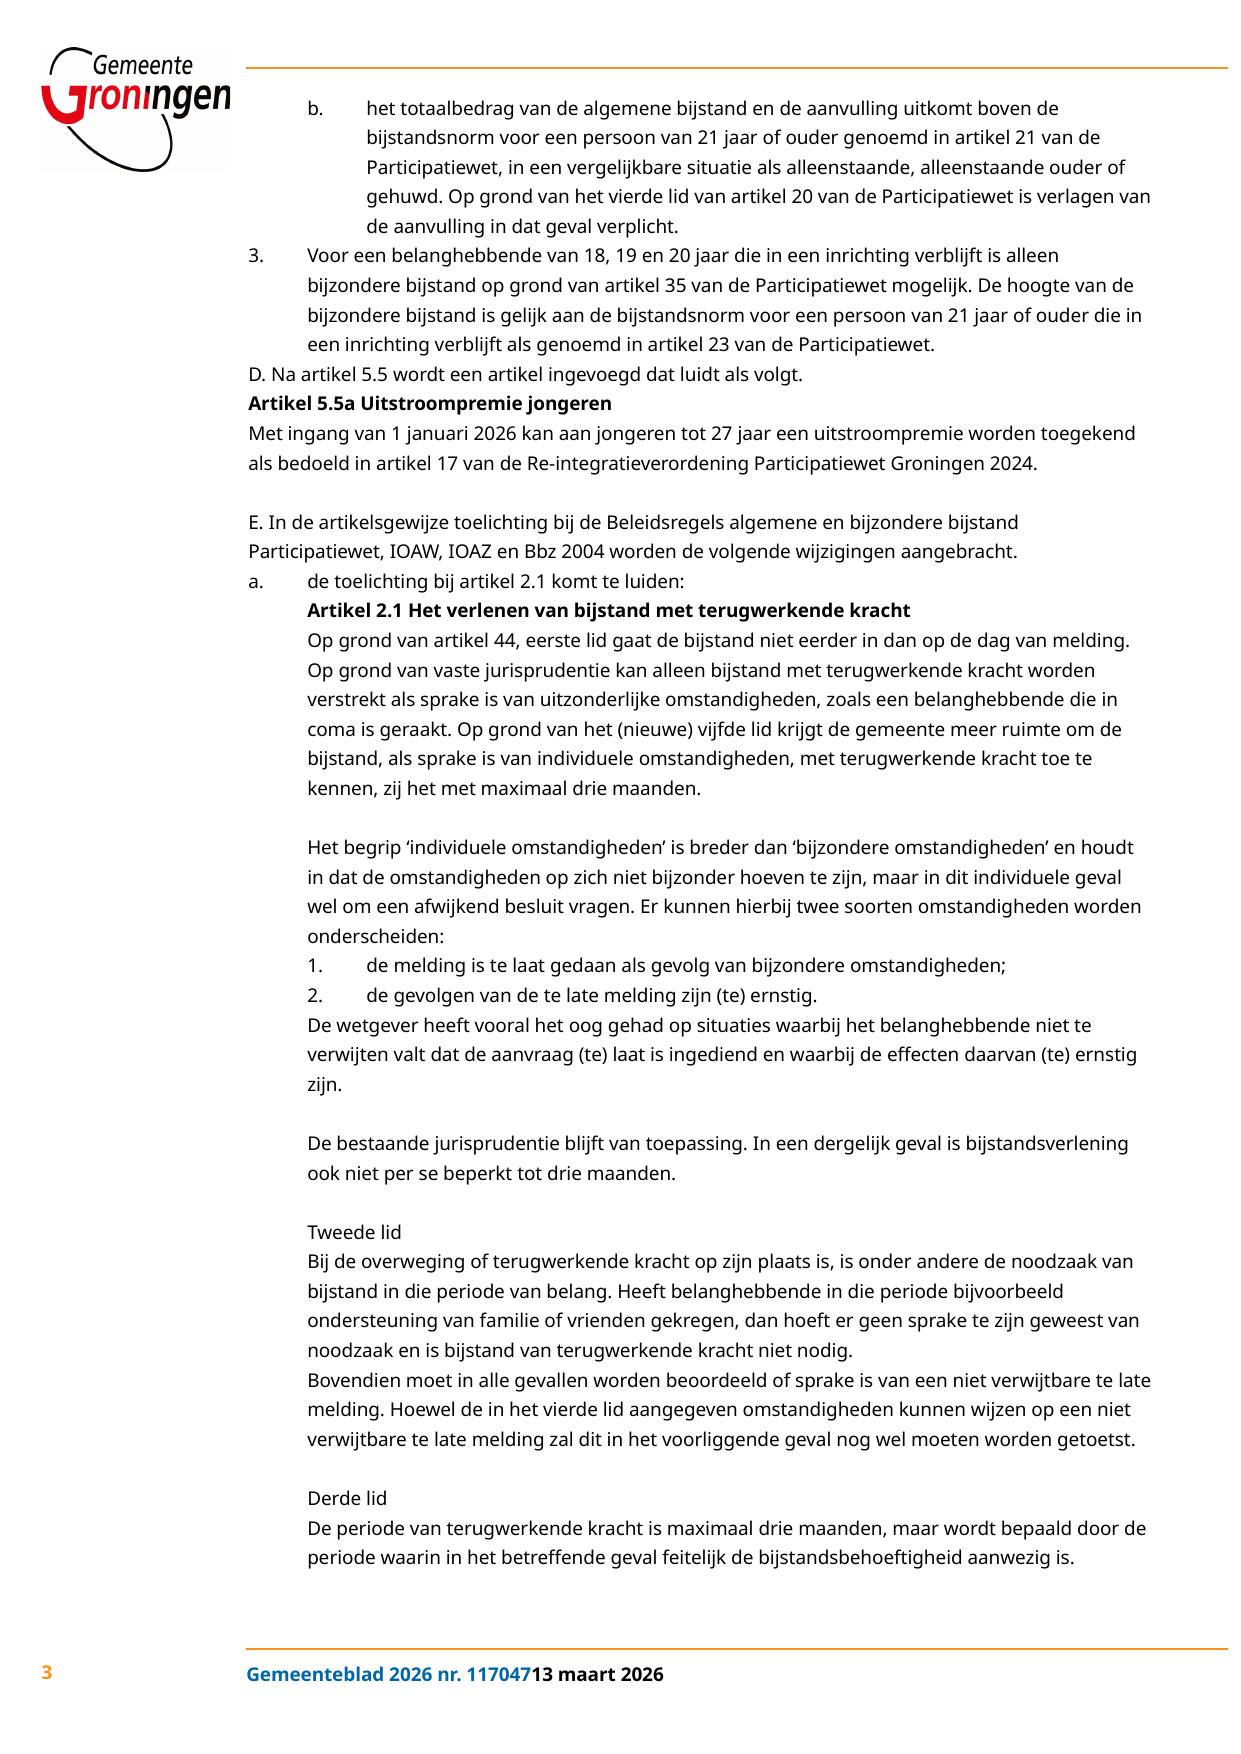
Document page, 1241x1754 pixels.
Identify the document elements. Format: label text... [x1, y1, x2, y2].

list de gevolgen van de te late melding zijn (te) ernstig. [307, 982, 1152, 1008]
text Artikel 5.5a Uitstroompremie jongeren [248, 391, 1152, 416]
list de melding is te laat gedaan als gevolg van bijzondere omstandigheden; [307, 953, 1152, 978]
list Voor een belanghebbende van 18, 19 en 20 jaar die in een inrichting verblijft is alleen bijzondere bijstand op grond van artikel 35 van de Participatiewet mogelijk. De hoogte van de bijzondere bijstand is gelijk aan de bijstandsnorm voor een persoon van 21 jaar of ouder die in een inrichting verblijft als genoemd in artikel 23 van de Participatiewet. [248, 243, 1152, 357]
list het totaalbedrag van de algemene bijstand en de aanvulling uitkomt boven de bijstandsnorm voor een persoon van 21 jaar of ouder genoemd in artikel 21 van de Participatiewet, in een vergelijkbare situatie als alleenstaande, alleenstaande ouder of gehuwd. Op grond van het vierde lid van artikel 20 van de Participatiewet is verlagen van de aanvulling in dat geval verplicht. [307, 95, 1152, 239]
list Derde lid [248, 1485, 1152, 1511]
list Op grond van artikel 44, eerste lid gaat de bijstand niet eerder in dan op de dag van melding. Op grond van vaste jurisprudentie kan alleen bijstand met terugwerkende kracht worden verstrekt als sprake is van uitzonderlijke omstandigheden, zoals een belanghebbende die in coma is geraakt. Op grond van het (nieuwe) vijfde lid krijgt de gemeente meer ruimte om de bijstand, als sprake is van individuele omstandigheden, met terugwerkende kracht toe te kennen, zij het met maximaal drie maanden. [248, 627, 1152, 801]
list Artikel 2.1 Het verlenen van bijstand met terugwerkende kracht [248, 598, 1152, 623]
list Bovendien moet in alle gevallen worden beoordeeld of sprake is van een niet verwijtbare te late melding. Hoewel de in het vierde lid aangegeven omstandigheden kunnen wijzen op een niet verwijtbare te late melding zal dit in het voorliggende geval nog wel moeten worden getoetst. [248, 1367, 1152, 1452]
picture [41, 47, 231, 172]
list Bij de overweging of terugwerkende kracht op zijn plaats is, is onder andere de noodzaak van bijstand in die periode van belang. Heeft belanghebbende in die periode bijvoorbeeld ondersteuning van familie of vrienden gekregen, dan hoeft er geen sprake te zijn geweest van noodzaak en is bijstand van terugwerkende kracht niet nodig. [248, 1248, 1152, 1363]
list Het begrip ‘individuele omstandigheden’ is breder dan ‘bijzondere omstandigheden’ en houdt in dat de omstandigheden op zich niet bijzonder hoeven te zijn, maar in dit individuele geval wel om een afwijkend besluit vragen. Er kunnen hierbij twee soorten omstandigheden worden onderscheiden: [248, 834, 1152, 949]
list de toelichting bij artikel 2.1 komt te luiden: [248, 568, 1152, 594]
text Met ingang van 1 januari 2026 kan aan jongeren tot 27 jaar een uitstroompremie worden toegekend als bedoeld in artikel 17 van de Re-integratieverordening Participatiewet Groningen 2024. [248, 420, 1152, 476]
text D. Na artikel 5.5 wordt een artikel ingevoegd dat luidt als volgt. [248, 361, 1152, 387]
list De bestaande jurisprudentie blijft van toepassing. In een dergelijk geval is bijstandsverlening ook niet per se beperkt tot drie maanden. [248, 1130, 1152, 1186]
list De periode van terugwerkende kracht is maximaal drie maanden, maar wordt bepaald door de periode waarin in het betreffende geval feitelijk de bijstandsbehoeftigheid aanwezig is. [248, 1515, 1152, 1570]
text E. In de artikelsgewijze toelichting bij de Beleidsregels algemene en bijzondere bijstand Participatiewet, IOAW, IOAZ en Bbz 2004 worden de volgende wijzigingen aangebracht. [248, 509, 1152, 564]
list De wetgever heeft vooral het oog gehad op situaties waarbij het belanghebbende niet te verwijten valt dat de aanvraag (te) laat is ingediend en waarbij de effecten daarvan (te) ernstig zijn. [248, 1012, 1152, 1097]
list Tweede lid [248, 1219, 1152, 1245]
